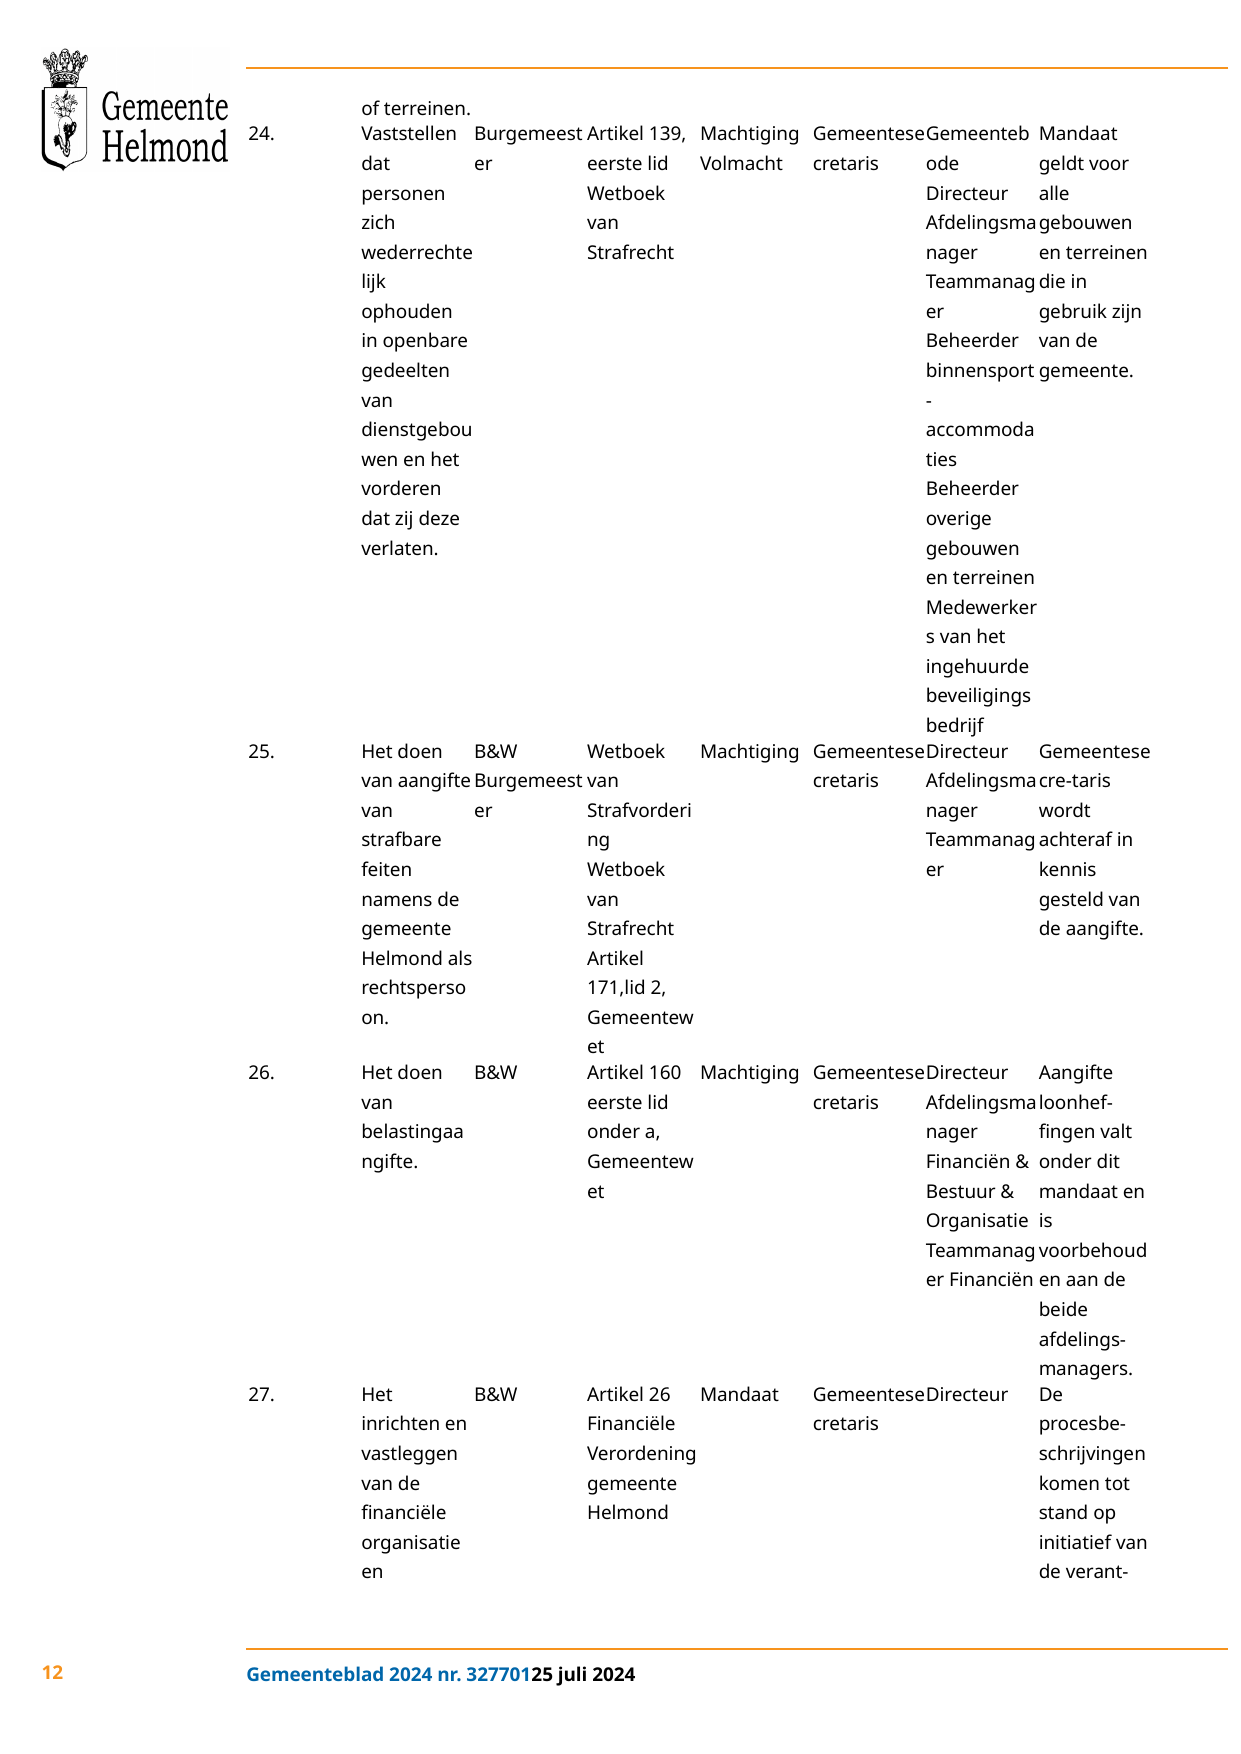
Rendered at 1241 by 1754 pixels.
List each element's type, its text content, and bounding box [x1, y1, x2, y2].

table_cell 27. [248, 1381, 361, 1584]
table_cell [813, 95, 926, 121]
table_cell 25. [248, 738, 361, 1059]
table_cell Het inrichten en vastleggen van de financiële organisatie en [361, 1381, 474, 1584]
table_cell Machtiging [700, 738, 813, 1059]
table_cell Gemeentebode Directeur Afdelingsmanager Teammanager Beheerder binnensport- accommodaties Beheerder overige gebouwen en terreinen Medewerkers van het ingehuurde beveiligingsbedrijf [926, 121, 1038, 738]
table_cell [248, 95, 361, 121]
table_cell Directeur [926, 1381, 1038, 1584]
table_cell [700, 95, 813, 121]
table_cell B&W Burgemeester [474, 738, 587, 1059]
table_cell B&W [474, 1060, 587, 1381]
table_cell Gemeentesecretaris [813, 1060, 926, 1381]
table_cell B&W [474, 1381, 587, 1584]
table_cell Directeur Afdelingsmanager Teammanager [926, 738, 1038, 1059]
picture [41, 47, 231, 172]
table_cell Artikel 139, eerste lid Wetboek van Strafrecht [587, 121, 700, 738]
table_cell [474, 95, 587, 121]
table_cell Artikel 160 eerste lid onder a, Gemeentewet [587, 1060, 700, 1381]
table_cell Aangifte loonhef-fingen valt onder dit mandaat en is voorbehouden aan de beide afdelings-managers. [1039, 1060, 1152, 1381]
table_cell Mandaat [700, 1381, 813, 1584]
table_cell 24. [248, 121, 361, 738]
table_cell [926, 95, 1038, 121]
table_cell of terreinen. [361, 95, 474, 121]
table_cell Artikel 26 Financiële Verordening gemeente Helmond [587, 1381, 700, 1584]
table_cell Het doen van aangifte van strafbare feiten namens de gemeente Helmond als rechtspersoon. [361, 738, 474, 1059]
table_cell [587, 95, 700, 121]
table_cell Gemeentesecretaris [813, 121, 926, 738]
table_cell Het doen van belastingaangifte. [361, 1060, 474, 1381]
table_cell Gemeentesecretaris [813, 1381, 926, 1584]
table_cell Directeur Afdelingsmanager Financiën & Bestuur & Organisatie Teammanager Financiën [926, 1060, 1038, 1381]
table_cell Machtiging [700, 1060, 813, 1381]
table_cell Burgemeester [474, 121, 587, 738]
table_cell Gemeentesecretaris [813, 738, 926, 1059]
table_cell De procesbe-schrijvingen komen tot stand op initiatief van de verant- [1039, 1381, 1152, 1584]
table_cell 26. [248, 1060, 361, 1381]
table_cell [1039, 95, 1152, 121]
table_cell Mandaat geldt voor alle gebouwen en terreinen die in gebruik zijn van de gemeente. [1039, 121, 1152, 738]
table_cell Machtiging Volmacht [700, 121, 813, 738]
table_cell Vaststellen dat personen zich wederrechtelijk ophouden in openbare gedeelten van dienstgebouwen en het vorderen dat zij deze verlaten. [361, 121, 474, 738]
table_cell Wetboek van Strafvordering Wetboek van Strafrecht Artikel 171,lid 2, Gemeentewet [587, 738, 700, 1059]
table_cell Gemeentesecre-taris wordt achteraf in kennis gesteld van de aangifte. [1039, 738, 1152, 1059]
